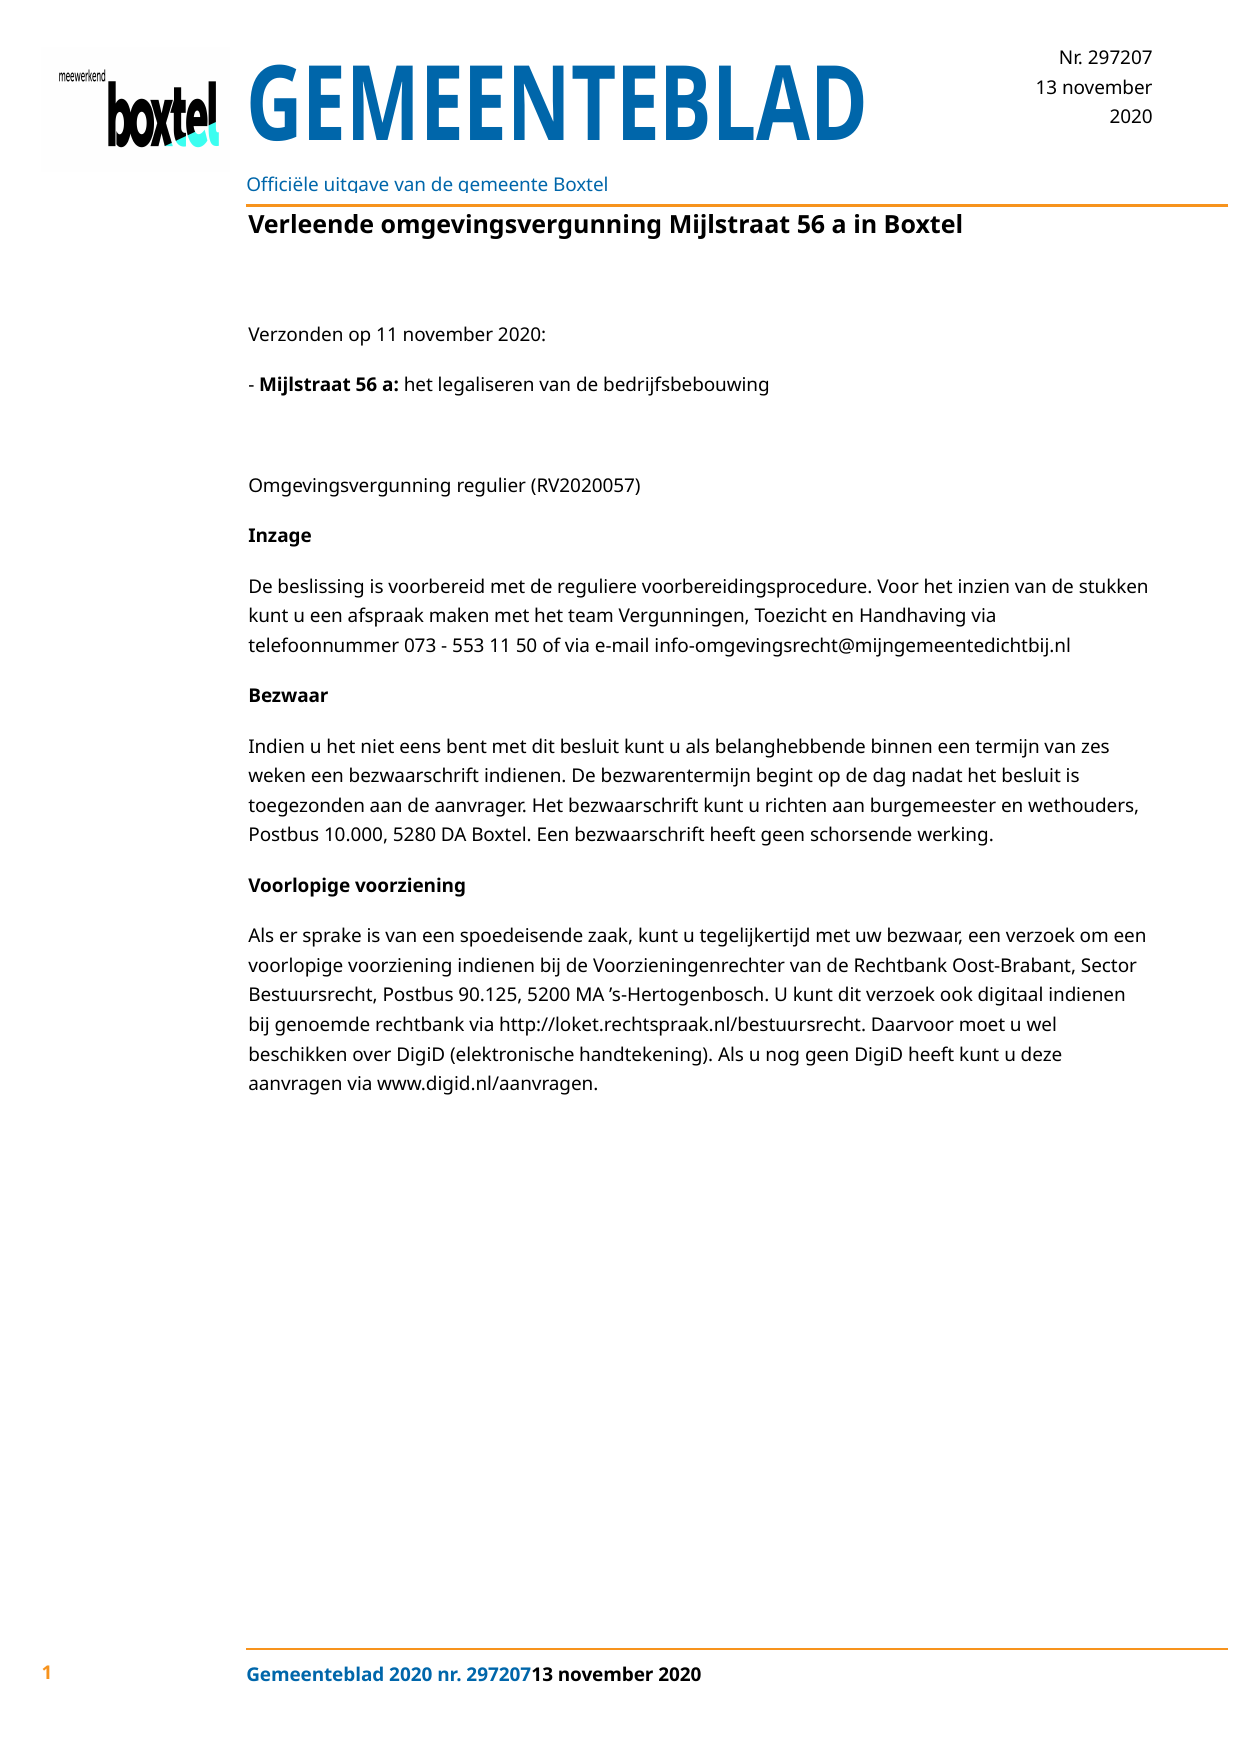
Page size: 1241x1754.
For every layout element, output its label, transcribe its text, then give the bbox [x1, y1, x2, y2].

text - Mijlstraat 56 a: het legaliseren van de bedrijfsbebouwing [248, 371, 1152, 397]
text Als er sprake is van een spoedeisende zaak, kunt u tegelijkertijd met uw bezwaar, een verzoek om een voorlopige voorziening indienen bij de Voorzieningenrechter van de Rechtbank Oost-Brabant, Sector Bestuursrecht, Postbus 90.125, 5200 MA ’s-Hertogenbosch. U kunt dit verzoek ook digitaal indienen bij genoemde rechtbank via http://loket.rechtspraak.nl/bestuursrecht. Daarvoor moet u wel beschikken over DigiD (elektronische handtekening). Als u nog geen DigiD heeft kunt u deze aanvragen via www.digid.nl/aanvragen. [248, 922, 1152, 1096]
text Verzonden op 11 november 2020: [248, 321, 1152, 346]
picture [41, 47, 231, 172]
text Omgevingsvergunning regulier (RV2020057) [248, 472, 1152, 498]
text Voorlopige voorziening [248, 872, 1152, 898]
text Inzage [248, 522, 1152, 548]
text Verleende omgevingsvergunning Mijlstraat 56 a in Boxtel [248, 207, 1152, 241]
text Indien u het niet eens bent met dit besluit kunt u als belanghebbende binnen een termijn van zes weken een bezwaarschrift indienen. De bezwarentermijn begint op de dag nadat het besluit is toegezonden aan de aanvrager. Het bezwaarschrift kunt u richten aan burgemeester en wethouders, Postbus 10.000, 5280 DA Boxtel. Een bezwaarschrift heeft geen schorsende werking. [248, 733, 1152, 847]
text De beslissing is voorbereid met de reguliere voorbereidingsprocedure. Voor het inzien van de stukken kunt u een afspraak maken met het team Vergunningen, Toezicht en Handhaving via telefoonnummer 073 - 553 11 50 of via e-mail info-omgevingsrecht@mijngemeentedichtbij.nl [248, 573, 1152, 658]
text Bezwaar [248, 682, 1152, 708]
